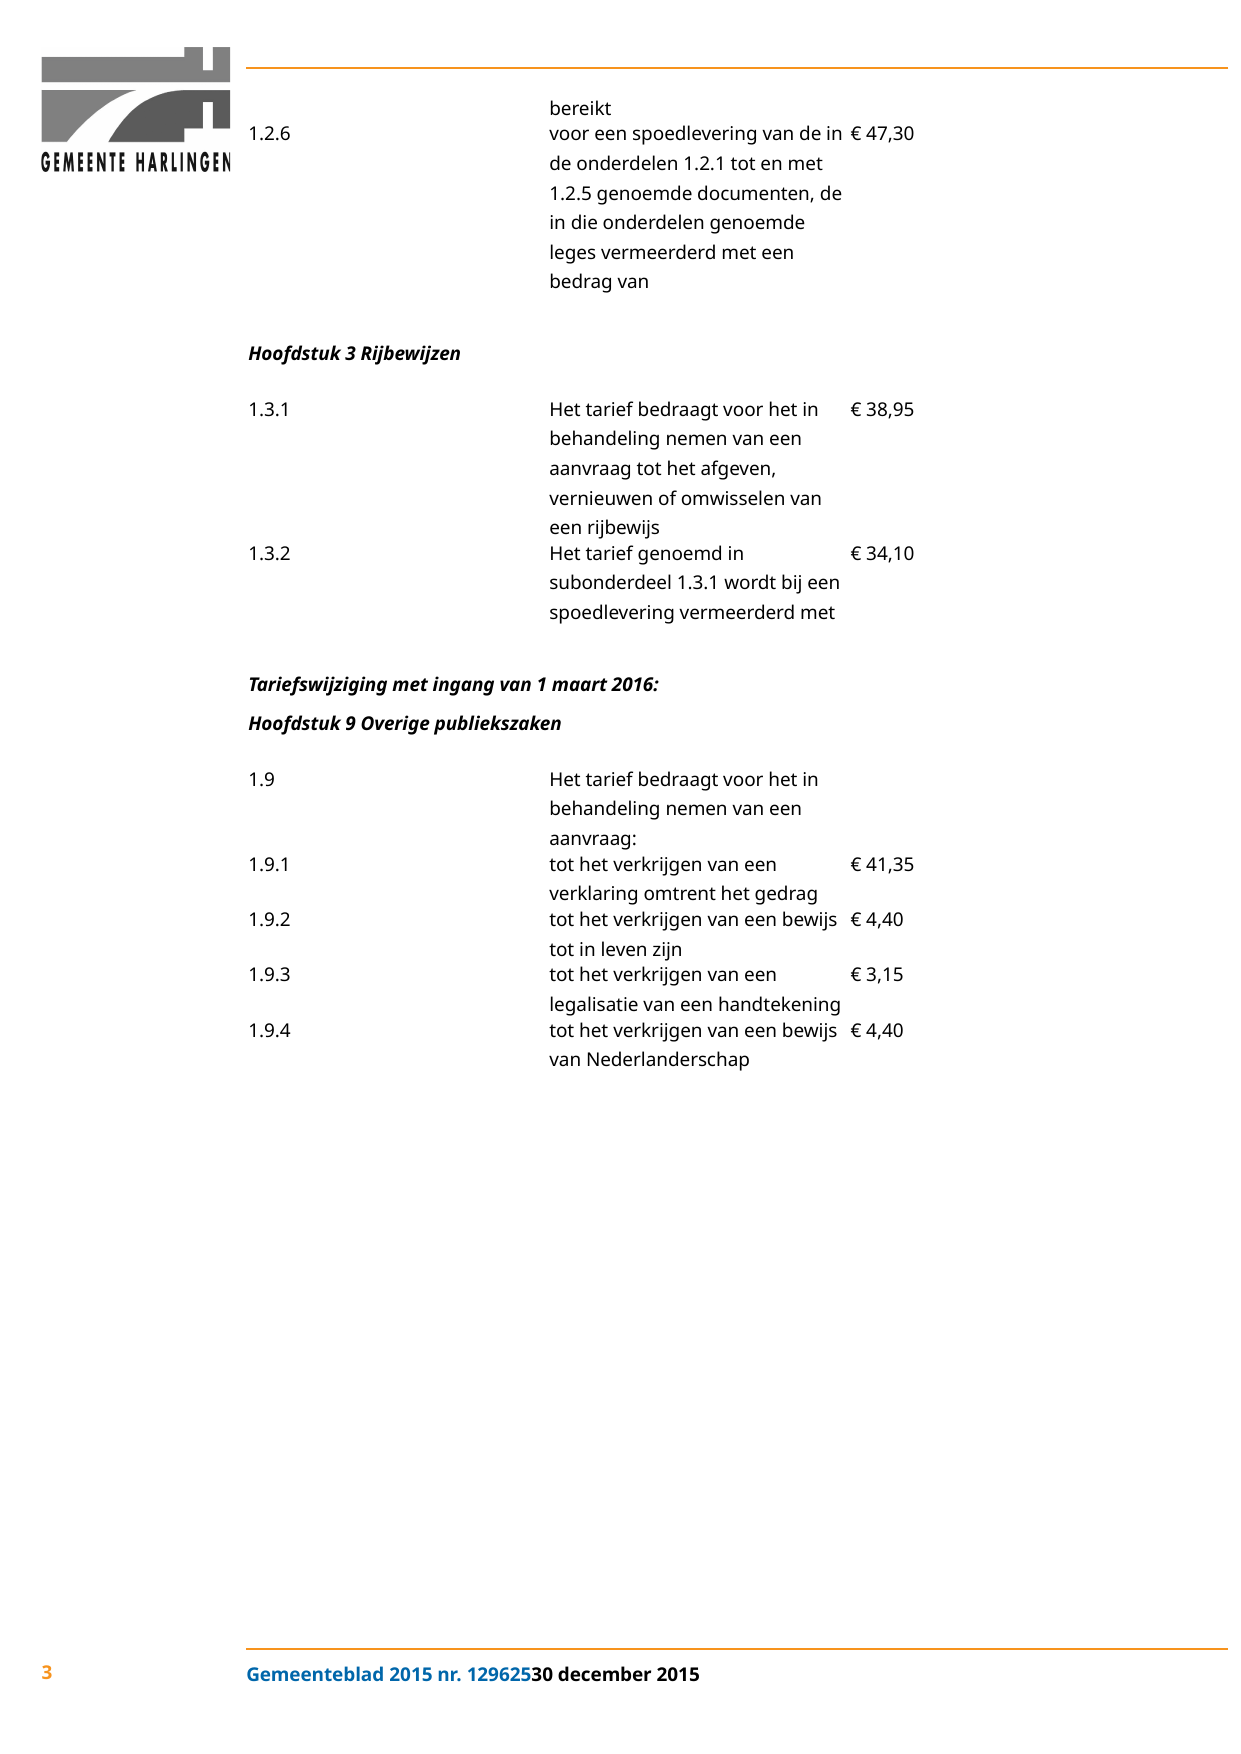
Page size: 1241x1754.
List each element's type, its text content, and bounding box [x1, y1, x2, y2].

table_cell tot het verkrijgen van een bewijs tot in leven zijn [549, 906, 850, 961]
table_cell tot het verkrijgen van een bewijs van Nederlanderschap [549, 1017, 850, 1072]
table_cell 1.9.3 [248, 961, 549, 1017]
table_cell [850, 95, 1152, 121]
table_cell € 41,35 [850, 851, 1152, 906]
table_header € 38,95 [850, 396, 1152, 540]
picture [41, 47, 231, 172]
table_cell 1.2.6 [248, 121, 549, 294]
table_header 1.3.1 [248, 396, 549, 540]
table_cell voor een spoedlevering van de in de onderdelen 1.2.1 tot en met 1.2.5 genoemde documenten, de in die onderdelen genoemde leges vermeerderd met een bedrag van [549, 121, 850, 294]
table_cell 1.3.2 [248, 540, 549, 625]
table_cell Het tarief genoemd in subonderdeel 1.3.1 wordt bij een spoedlevering vermeerderd met [549, 540, 850, 625]
text Hoofdstuk 9 Overige publiekszaken [248, 711, 1152, 736]
table_cell tot het verkrijgen van een legalisatie van een handtekening [549, 961, 850, 1017]
table_cell € 47,30 [850, 121, 1152, 294]
table_header Het tarief bedraagt voor het in behandeling nemen van een aanvraag tot het afgeven, vernieuwen of omwisselen van een rijbewijs [549, 396, 850, 540]
table_cell [248, 95, 549, 121]
table_cell € 3,15 [850, 961, 1152, 1017]
table_cell 1.9.1 [248, 851, 549, 906]
table_cell tot het verkrijgen van een verklaring omtrent het gedrag [549, 851, 850, 906]
table_cell € 4,40 [850, 906, 1152, 961]
table_cell € 34,10 [850, 540, 1152, 625]
table_header 1.9 [248, 766, 549, 851]
table_cell 1.9.4 [248, 1017, 549, 1072]
table_cell 1.9.2 [248, 906, 549, 961]
text Hoofdstuk 3 Rijbewijzen [248, 341, 1152, 366]
table_cell bereikt [549, 95, 850, 121]
text Tariefswijziging met ingang van 1 maart 2016: [248, 671, 1152, 697]
table_header Het tarief bedraagt voor het in behandeling nemen van een aanvraag: [549, 766, 850, 851]
table_header [850, 766, 1152, 851]
table_cell € 4,40 [850, 1017, 1152, 1072]
